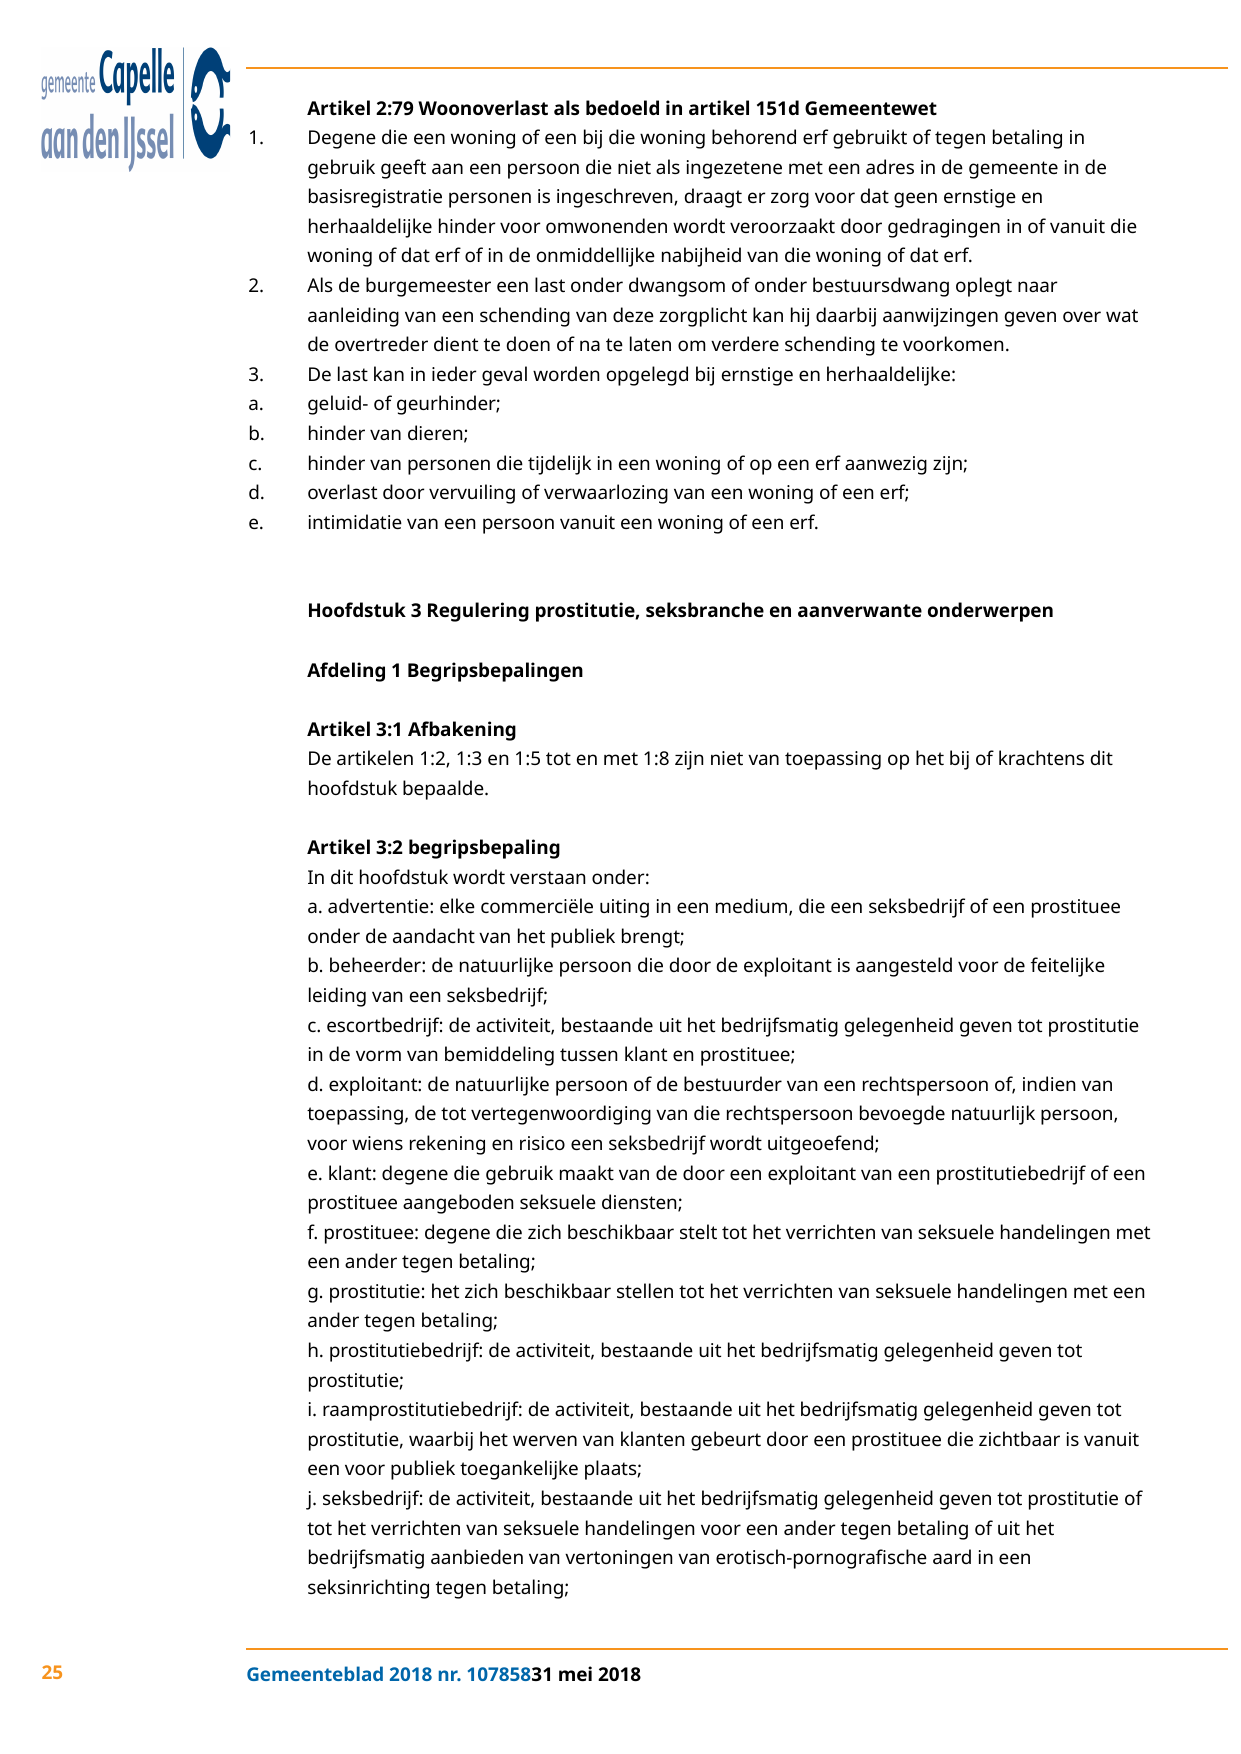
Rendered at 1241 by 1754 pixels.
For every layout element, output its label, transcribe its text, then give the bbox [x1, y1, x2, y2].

list f. prostituee: degene die zich beschikbaar stelt tot het verrichten van seksuele handelingen met een ander tegen betaling; [248, 1219, 1152, 1274]
list De last kan in ieder geval worden opgelegd bij ernstige en herhaaldelijke: [248, 361, 1152, 387]
list Artikel 3:2 begripsbepaling [248, 834, 1152, 860]
list In dit hoofdstuk wordt verstaan onder: [248, 864, 1152, 890]
list Hoofdstuk 3 Regulering prostitutie, seksbranche en aanverwante onderwerpen [248, 598, 1152, 623]
list Degene die een woning of een bij die woning behorend erf gebruikt of tegen betaling in gebruik geeft aan een persoon die niet als ingezetene met een adres in de gemeente in de basisregistratie personen is ingeschreven, draagt er zorg voor dat geen ernstige en herhaaldelijke hinder voor omwonenden wordt veroorzaakt door gedragingen in of vanuit die woning of dat erf of in de onmiddellijke nabijheid van die woning of dat erf. [248, 124, 1152, 268]
list hinder van dieren; [248, 420, 1152, 446]
list e. klant: degene die gebruik maakt van de door een exploitant van een prostitutiebedrijf of een prostituee aangeboden seksuele diensten; [248, 1160, 1152, 1215]
list hinder van personen die tijdelijk in een woning of op een erf aanwezig zijn; [248, 450, 1152, 476]
list Artikel 2:79 Woonoverlast als bedoeld in artikel 151d Gemeentewet [248, 95, 1152, 121]
list Als de burgemeester een last onder dwangsom of onder bestuursdwang oplegt naar aanleiding van een schending van deze zorgplicht kan hij daarbij aanwijzingen geven over wat de overtreder dient te doen of na te laten om verdere schending te voorkomen. [248, 272, 1152, 357]
list g. prostitutie: het zich beschikbaar stellen tot het verrichten van seksuele handelingen met een ander tegen betaling; [248, 1278, 1152, 1333]
list j. seksbedrijf: de activiteit, bestaande uit het bedrijfsmatig gelegenheid geven tot prostitutie of tot het verrichten van seksuele handelingen voor een ander tegen betaling of uit het bedrijfsmatig aanbieden van vertoningen van erotisch-pornografische aard in een seksinrichting tegen betaling; [248, 1485, 1152, 1600]
list b. beheerder: de natuurlijke persoon die door de exploitant is aangesteld voor de feitelijke leiding van een seksbedrijf; [248, 953, 1152, 1008]
list d. exploitant: de natuurlijke persoon of de bestuurder van een rechtspersoon of, indien van toepassing, de tot vertegenwoordiging van die rechtspersoon bevoegde natuurlijk persoon, voor wiens rekening en risico een seksbedrijf wordt uitgeoefend; [248, 1071, 1152, 1156]
list i. raamprostitutiebedrijf: de activiteit, bestaande uit het bedrijfsmatig gelegenheid geven tot prostitutie, waarbij het werven van klanten gebeurt door een prostituee die zichtbaar is vanuit een voor publiek toegankelijke plaats; [248, 1396, 1152, 1481]
list overlast door vervuiling of verwaarlozing van een woning of een erf; [248, 479, 1152, 505]
list c. escortbedrijf: de activiteit, bestaande uit het bedrijfsmatig gelegenheid geven tot prostitutie in de vorm van bemiddeling tussen klant en prostituee; [248, 1012, 1152, 1067]
list Artikel 3:1 Afbakening [248, 716, 1152, 742]
list geluid- of geurhinder; [248, 391, 1152, 416]
list intimidatie van een persoon vanuit een woning of een erf. [248, 509, 1152, 535]
list De artikelen 1:2, 1:3 en 1:5 tot en met 1:8 zijn niet van toepassing op het bij of krachtens dit hoofdstuk bepaalde. [248, 746, 1152, 801]
list a. advertentie: elke commerciële uiting in een medium, die een seksbedrijf of een prostituee onder de aandacht van het publiek brengt; [248, 893, 1152, 949]
list Afdeling 1 Begripsbepalingen [248, 657, 1152, 683]
list h. prostitutiebedrijf: de activiteit, bestaande uit het bedrijfsmatig gelegenheid geven tot prostitutie; [248, 1337, 1152, 1393]
picture [41, 47, 231, 172]
